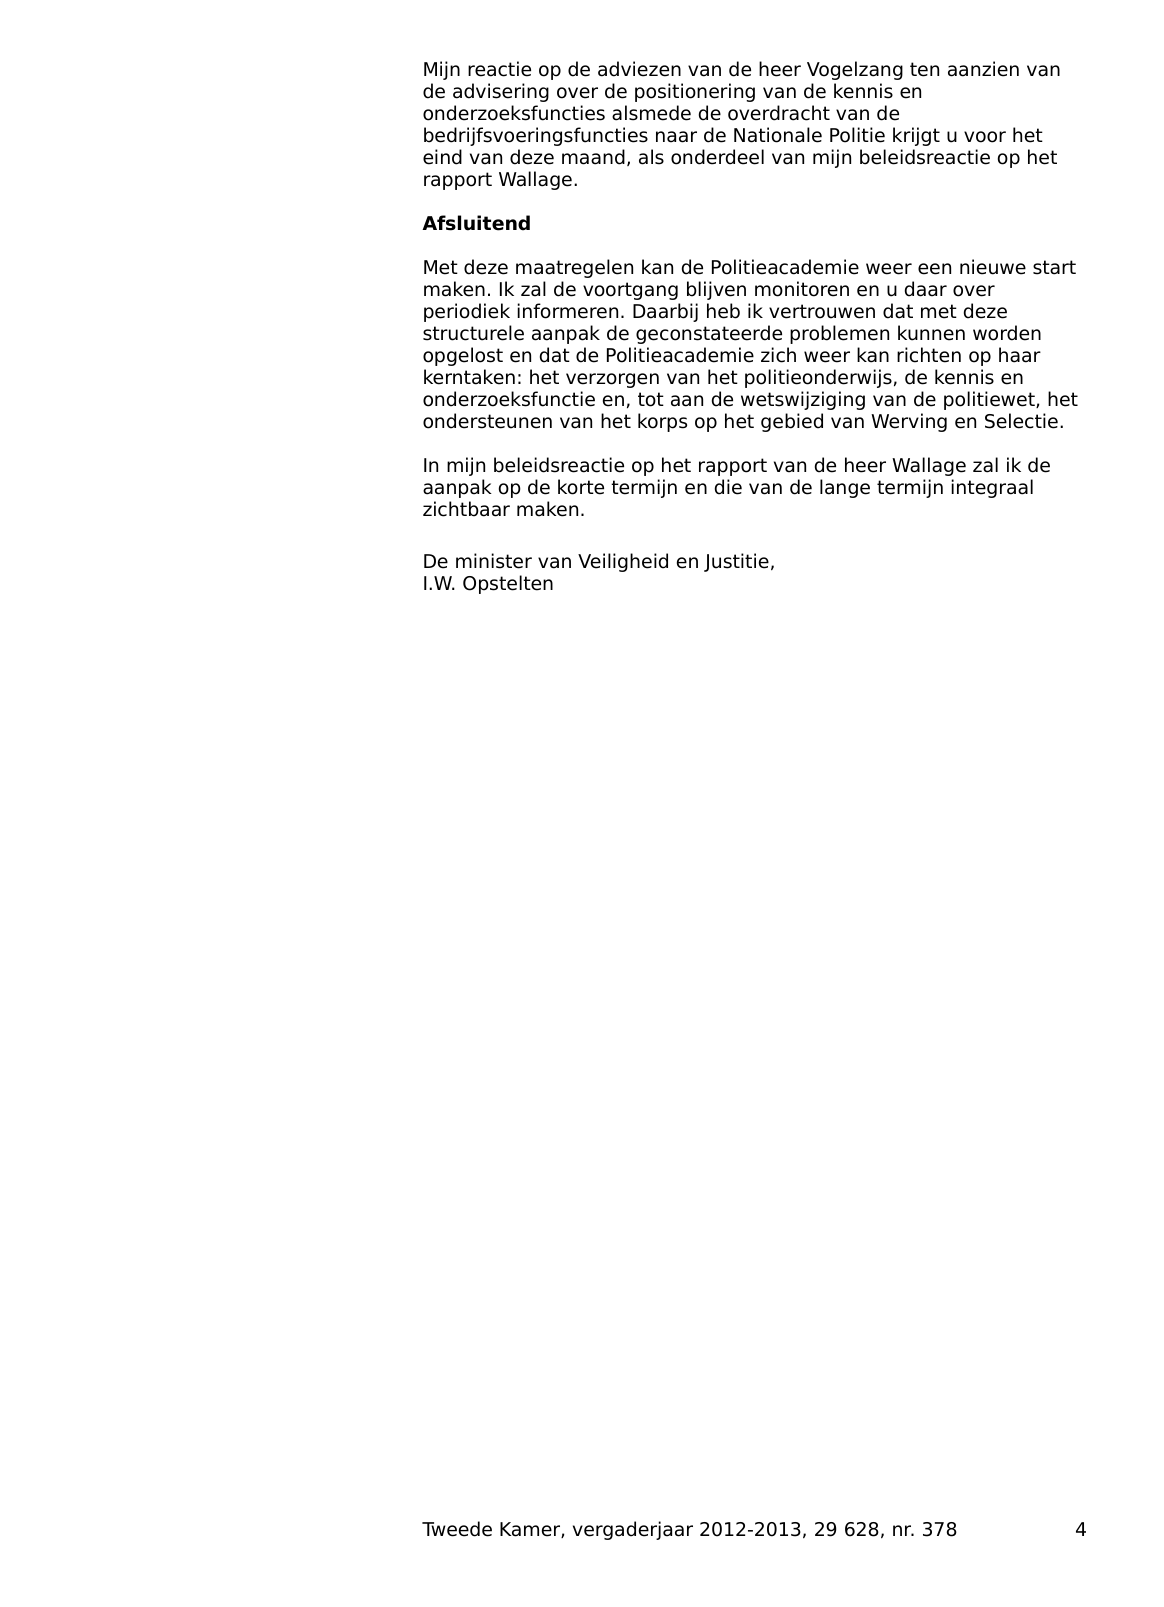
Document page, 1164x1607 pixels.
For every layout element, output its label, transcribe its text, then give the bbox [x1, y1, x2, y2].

subtitle Afsluitend [422, 213, 1087, 235]
text De minister van Veiligheid en Justitie, I.W. Opstelten [422, 551, 1087, 595]
text Mijn reactie op de adviezen van de heer Vogelzang ten aanzien van de advisering over de positionering van de kennis en onderzoeksfuncties alsmede de overdracht van de bedrijfsvoeringsfuncties naar de Nationale Politie krijgt u voor het eind van deze maand, als onderdeel van mijn beleidsreactie op het rapport Wallage. [422, 59, 1087, 191]
text Met deze maatregelen kan de Politieacademie weer een nieuwe start maken. Ik zal de voortgang blijven monitoren en u daar over periodiek informeren. Daarbij heb ik vertrouwen dat met deze structurele aanpak de geconstateerde problemen kunnen worden opgelost en dat de Politieacademie zich weer kan richten op haar kerntaken: het verzorgen van het politieonderwijs, de kennis en onderzoeksfunctie en, tot aan de wetswijziging van de politiewet, het ondersteunen van het korps op het gebied van Werving en Selectie. [422, 257, 1087, 433]
text In mijn beleidsreactie op het rapport van de heer Wallage zal ik de aanpak op de korte termijn en die van de lange termijn integraal zichtbaar maken. [422, 455, 1087, 521]
